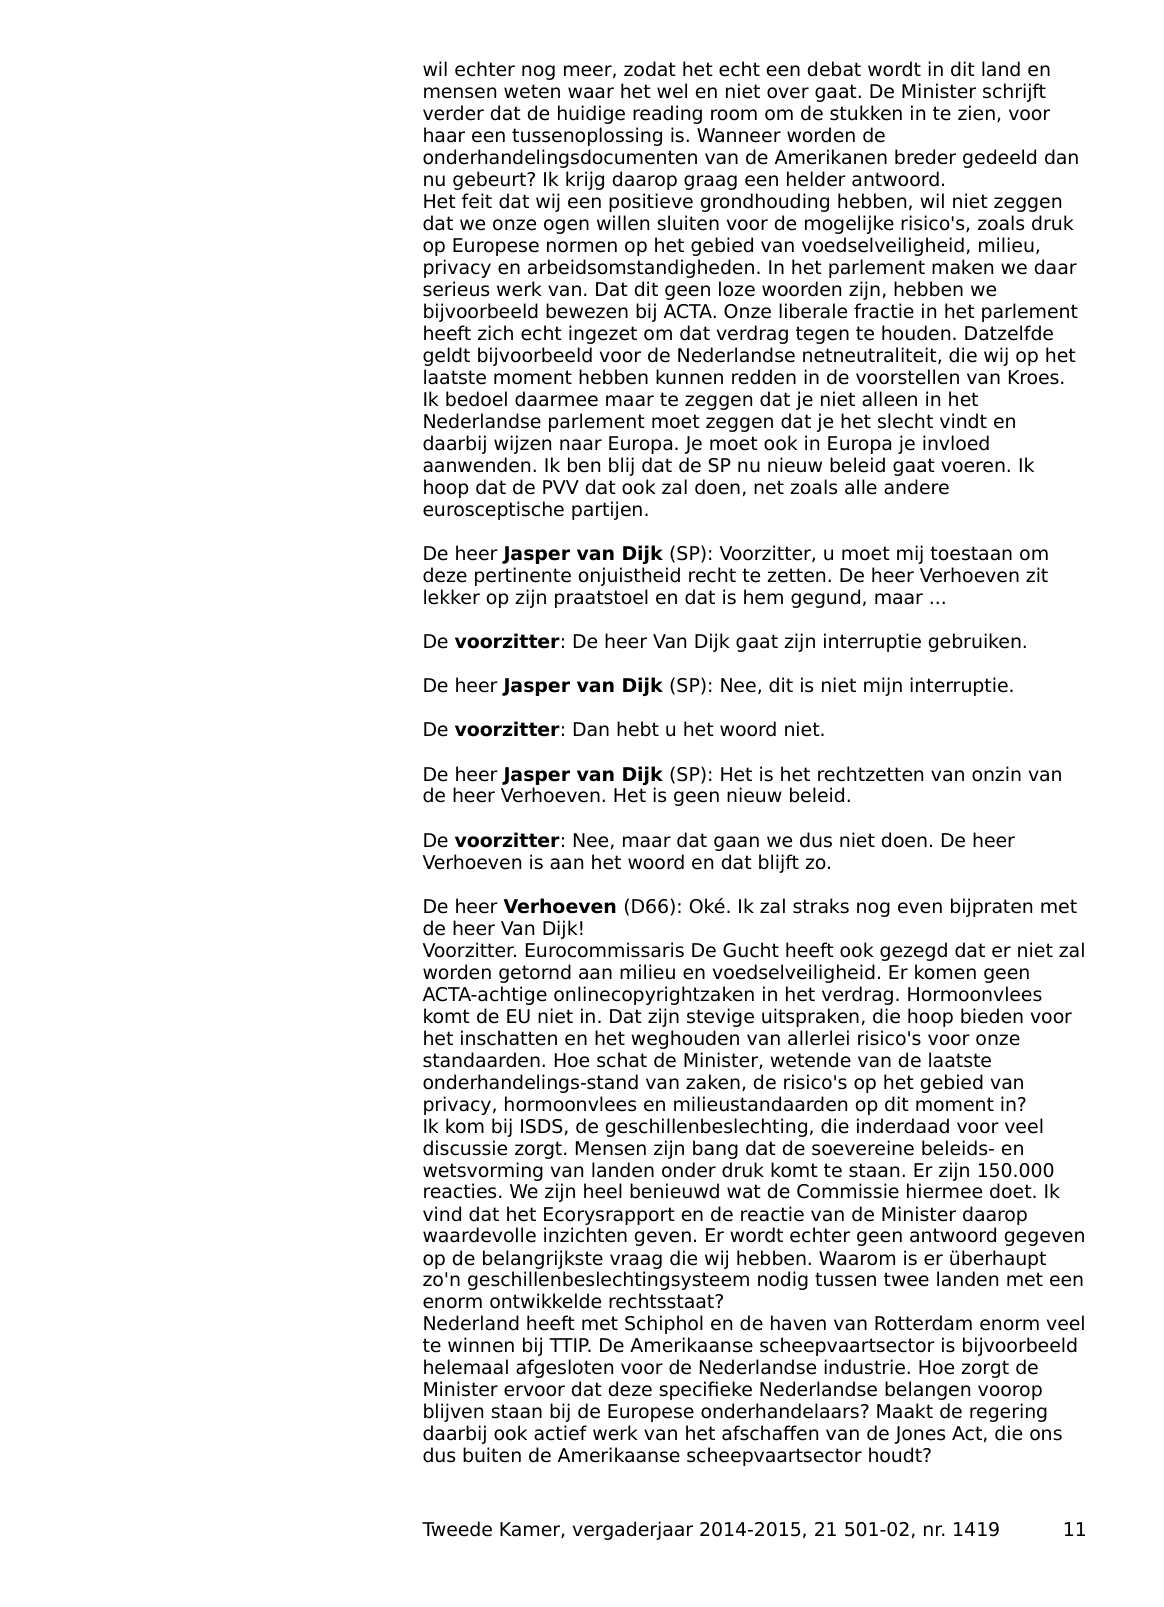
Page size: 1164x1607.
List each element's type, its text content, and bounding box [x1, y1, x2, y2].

text De heer Jasper van Dijk (SP): Nee, dit is niet mijn interruptie. [422, 675, 1087, 697]
text wil echter nog meer, zodat het echt een debat wordt in dit land en mensen weten waar het wel en niet over gaat. De Minister schrijft verder dat de huidige reading room om de stukken in te zien, voor haar een tussenoplossing is. Wanneer worden de onderhandelingsdocumenten van de Amerikanen breder gedeeld dan nu gebeurt? Ik krijg daarop graag een helder antwoord. [422, 59, 1087, 191]
text De voorzitter: De heer Van Dijk gaat zijn interruptie gebruiken. [422, 631, 1087, 653]
text Voorzitter. Eurocommissaris De Gucht heeft ook gezegd dat er niet zal worden getornd aan milieu en voedselveiligheid. Er komen geen ACTA-achtige onlinecopyrightzaken in het verdrag. Hormoonvlees komt de EU niet in. Dat zijn stevige uitspraken, die hoop bieden voor het inschatten en het weghouden van allerlei risico's voor onze standaarden. Hoe schat de Minister, wetende van de laatste onderhandelings-stand van zaken, de risico's op het gebied van privacy, hormoonvlees en milieustandaarden op dit moment in? [422, 940, 1087, 1116]
text De voorzitter: Dan hebt u het woord niet. [422, 719, 1087, 741]
text De voorzitter: Nee, maar dat gaan we dus niet doen. De heer Verhoeven is aan het woord en dat blijft zo. [422, 829, 1087, 873]
text De heer Jasper van Dijk (SP): Voorzitter, u moet mij toestaan om deze pertinente onjuistheid recht te zetten. De heer Verhoeven zit lekker op zijn praatstoel en dat is hem gegund, maar ... [422, 543, 1087, 609]
text Het feit dat wij een positieve grondhouding hebben, wil niet zeggen dat we onze ogen willen sluiten voor de mogelijke risico's, zoals druk op Europese normen op het gebied van voedselveiligheid, milieu, privacy en arbeidsomstandigheden. In het parlement maken we daar serieus werk van. Dat dit geen loze woorden zijn, hebben we bijvoorbeeld bewezen bij ACTA. Onze liberale fractie in het parlement heeft zich echt ingezet om dat verdrag tegen te houden. Datzelfde geldt bijvoorbeeld voor de Nederlandse netneutraliteit, die wij op het laatste moment hebben kunnen redden in de voorstellen van Kroes. Ik bedoel daarmee maar te zeggen dat je niet alleen in het Nederlandse parlement moet zeggen dat je het slecht vindt en daarbij wijzen naar Europa. Je moet ook in Europa je invloed aanwenden. Ik ben blij dat de SP nu nieuw beleid gaat voeren. Ik hoop dat de PVV dat ook zal doen, net zoals alle andere eurosceptische partijen. [422, 191, 1087, 521]
text De heer Verhoeven (D66): Oké. Ik zal straks nog even bijpraten met de heer Van Dijk! [422, 896, 1087, 940]
text Ik kom bij ISDS, de geschillenbeslechting, die inderdaad voor veel discussie zorgt. Mensen zijn bang dat de soevereine beleids- en wetsvorming van landen onder druk komt te staan. Er zijn 150.000 reacties. We zijn heel benieuwd wat de Commissie hiermee doet. Ik vind dat het Ecorysrapport en de reactie van de Minister daarop waardevolle inzichten geven. Er wordt echter geen antwoord gegeven op de belangrijkste vraag die wij hebben. Waarom is er überhaupt zo'n geschillenbeslechtingsysteem nodig tussen twee landen met een enorm ontwikkelde rechtsstaat? [422, 1116, 1087, 1313]
text De heer Jasper van Dijk (SP): Het is het rechtzetten van onzin van de heer Verhoeven. Het is geen nieuw beleid. [422, 763, 1087, 807]
text Nederland heeft met Schiphol en de haven van Rotterdam enorm veel te winnen bij TTIP. De Amerikaanse scheepvaartsector is bijvoorbeeld helemaal afgesloten voor de Nederlandse industrie. Hoe zorgt de Minister ervoor dat deze specifieke Nederlandse belangen voorop blijven staan bij de Europese onderhandelaars? Maakt de regering daarbij ook actief werk van het afschaffen van de Jones Act, die ons dus buiten de Amerikaanse scheepvaartsector houdt? [422, 1313, 1087, 1467]
